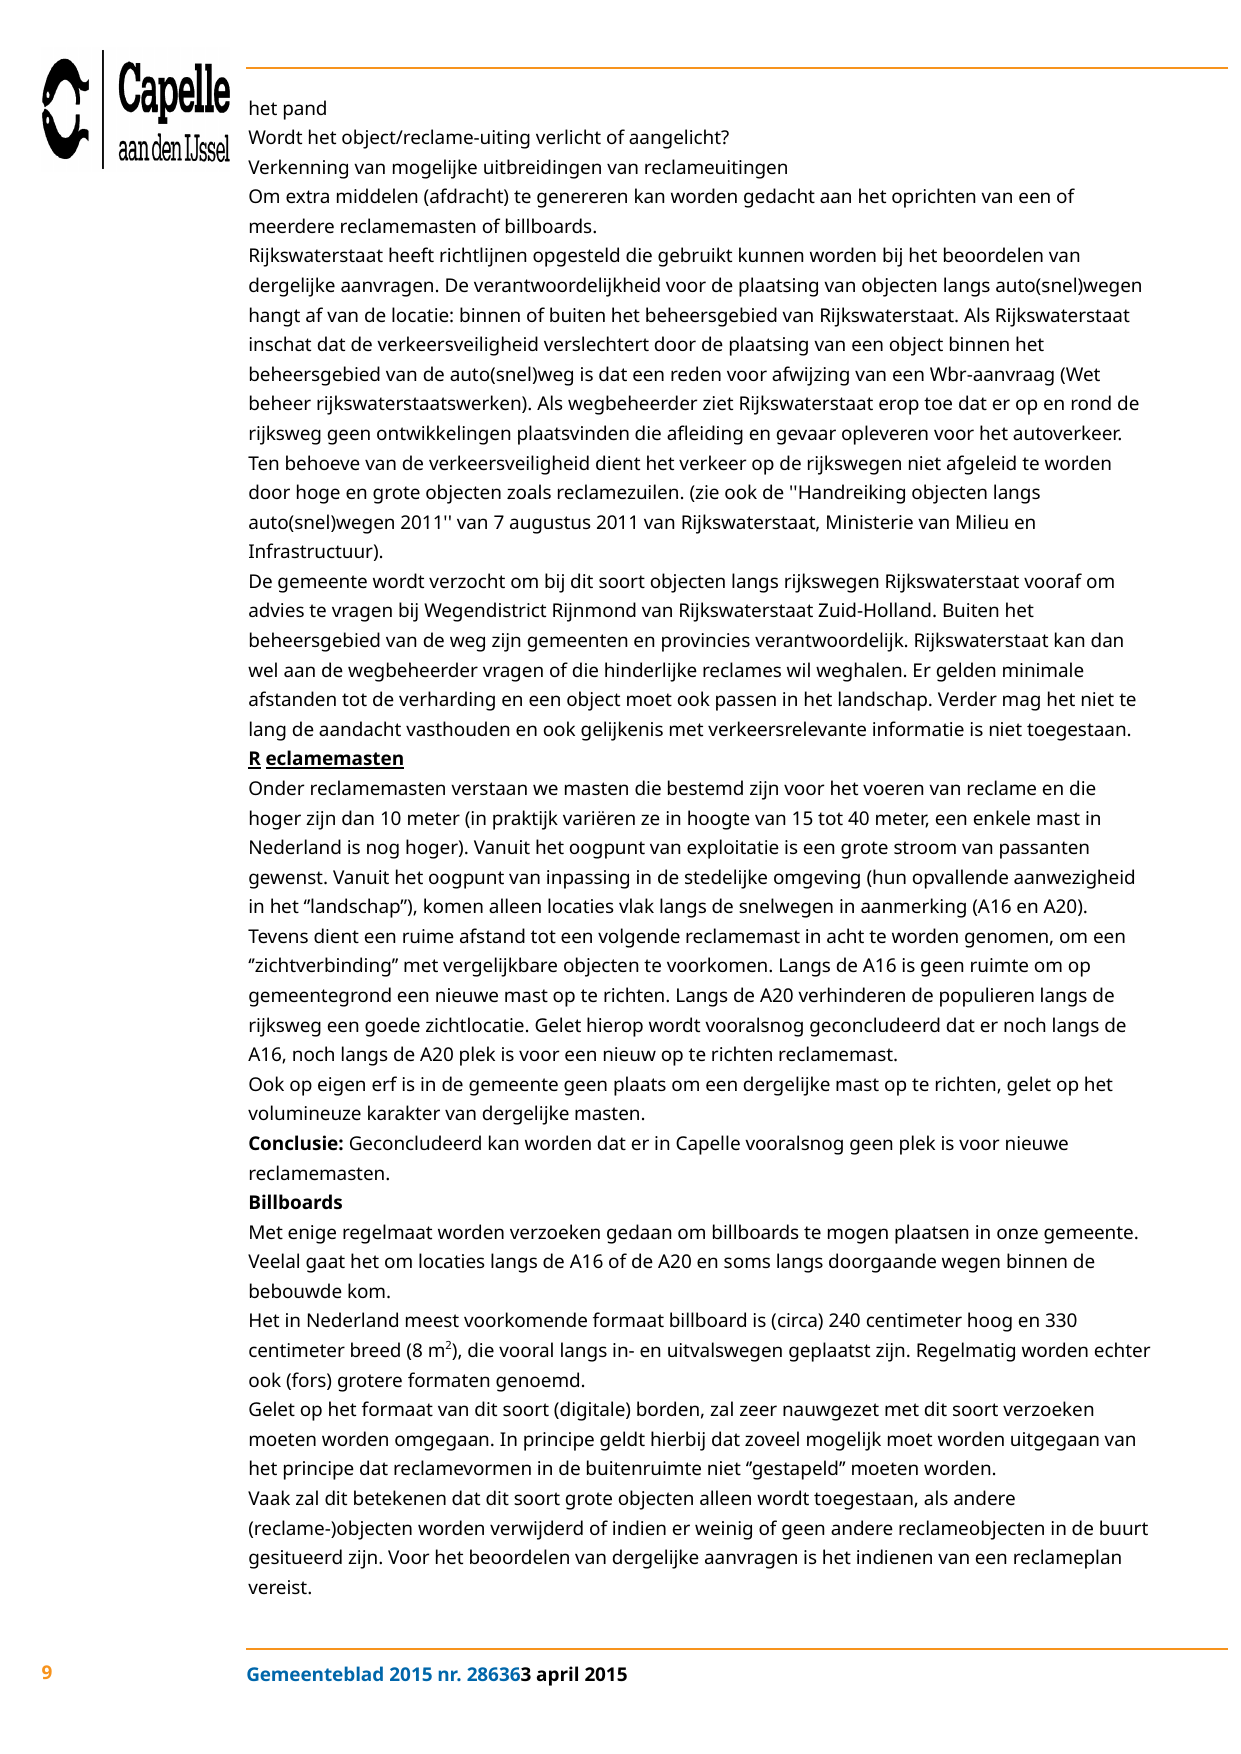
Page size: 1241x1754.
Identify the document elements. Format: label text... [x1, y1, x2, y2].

text Wordt het object/reclame-uiting verlicht of aangelicht? [248, 124, 1152, 150]
text (reclame-)objecten worden verwijderd of indien er weinig of geen andere reclameobjecten in de buurt gesitueerd zijn. Voor het beoordelen van dergelijke aanvragen is het indienen van een reclameplan vereist. [248, 1515, 1152, 1600]
text Tevens dient een ruime afstand tot een volgende reclamemast in acht te worden genomen, om een ‘’zichtverbinding’’ met vergelijkbare objecten te voorkomen. Langs de A16 is geen ruimte om op gemeentegrond een nieuwe mast op te richten. Langs de A20 verhinderen de populieren langs de rijksweg een goede zichtlocatie. Gelet hierop wordt vooralsnog geconcludeerd dat er noch langs de A16, noch langs de A20 plek is voor een nieuw op te richten reclamemast. [248, 923, 1152, 1067]
picture [41, 47, 231, 172]
text Ook op eigen erf is in de gemeente geen plaats om een dergelijke mast op te richten, gelet op het volumineuze karakter van dergelijke masten. [248, 1071, 1152, 1126]
text Om extra middelen (afdracht) te genereren kan worden gedacht aan het oprichten van een of meerdere reclamemasten of billboards. [248, 183, 1152, 239]
text het pand [248, 95, 1152, 121]
text Verkenning van mogelijke uitbreidingen van reclameuitingen [248, 154, 1152, 180]
text Gelet op het formaat van dit soort (digitale) borden, zal zeer nauwgezet met dit soort verzoeken moeten worden omgegaan. In principe geldt hierbij dat zoveel mogelijk moet worden uitgegaan van het principe dat reclamevormen in de buitenruimte niet ‘’gestapeld’’ moeten worden. [248, 1396, 1152, 1481]
text De gemeente wordt verzocht om bij dit soort objecten langs rijkswegen Rijkswaterstaat vooraf om advies te vragen bij Wegendistrict Rijnmond van Rijkswaterstaat Zuid-Holland. Buiten het beheersgebied van de weg zijn gemeenten en provincies verantwoordelijk. Rijkswaterstaat kan dan wel aan de wegbeheerder vragen of die hinderlijke reclames wil weghalen. Er gelden minimale afstanden tot de verharding en een object moet ook passen in het landschap. Verder mag het niet te lang de aandacht vasthouden en ook gelijkenis met verkeersrelevante informatie is niet toegestaan. [248, 568, 1152, 742]
text R eclamemasten [248, 746, 1152, 771]
text Rijkswaterstaat heeft richtlijnen opgesteld die gebruikt kunnen worden bij het beoordelen van dergelijke aanvragen. De verantwoordelijkheid voor de plaatsing van objecten langs auto(snel)wegen hangt af van de locatie: binnen of buiten het beheersgebied van Rijkswaterstaat. Als Rijkswaterstaat inschat dat de verkeersveiligheid verslechtert door de plaatsing van een object binnen het beheersgebied van de auto(snel)weg is dat een reden voor afwijzing van een Wbr-aanvraag (Wet beheer rijkswaterstaatswerken). Als wegbeheerder ziet Rijkswaterstaat erop toe dat er op en rond de rijksweg geen ontwikkelingen plaatsvinden die afleiding en gevaar opleveren voor het autoverkeer. Ten behoeve van de verkeersveiligheid dient het verkeer op de rijkswegen niet afgeleid te worden door hoge en grote objecten zoals reclamezuilen. (zie ook de ''Handreiking objecten langs auto(snel)wegen 2011'' van 7 augustus 2011 van Rijkswaterstaat, Ministerie van Milieu en Infrastructuur). [248, 243, 1152, 564]
text Billboards [248, 1189, 1152, 1215]
text Onder reclamemasten verstaan we masten die bestemd zijn voor het voeren van reclame en die hoger zijn dan 10 meter (in praktijk variëren ze in hoogte van 15 tot 40 meter, een enkele mast in Nederland is nog hoger). Vanuit het oogpunt van exploitatie is een grote stroom van passanten gewenst. Vanuit het oogpunt van inpassing in de stedelijke omgeving (hun opvallende aanwezigheid in het ‘’landschap’’), komen alleen locaties vlak langs de snelwegen in aanmerking (A16 en A20). [248, 775, 1152, 919]
text Het in Nederland meest voorkomende formaat billboard is (circa) 240 centimeter hoog en 330 centimeter breed (8 m2), die vooral langs in- en uitvalswegen geplaatst zijn. Regelmatig worden echter ook (fors) grotere formaten genoemd. [248, 1308, 1152, 1393]
text Vaak zal dit betekenen dat dit soort grote objecten alleen wordt toegestaan, als andere [248, 1485, 1152, 1511]
text Met enige regelmaat worden verzoeken gedaan om billboards te mogen plaatsen in onze gemeente. Veelal gaat het om locaties langs de A16 of de A20 en soms langs doorgaande wegen binnen de bebouwde kom. [248, 1219, 1152, 1304]
text Conclusie: Geconcludeerd kan worden dat er in Capelle vooralsnog geen plek is voor nieuwe reclamemasten. [248, 1130, 1152, 1186]
